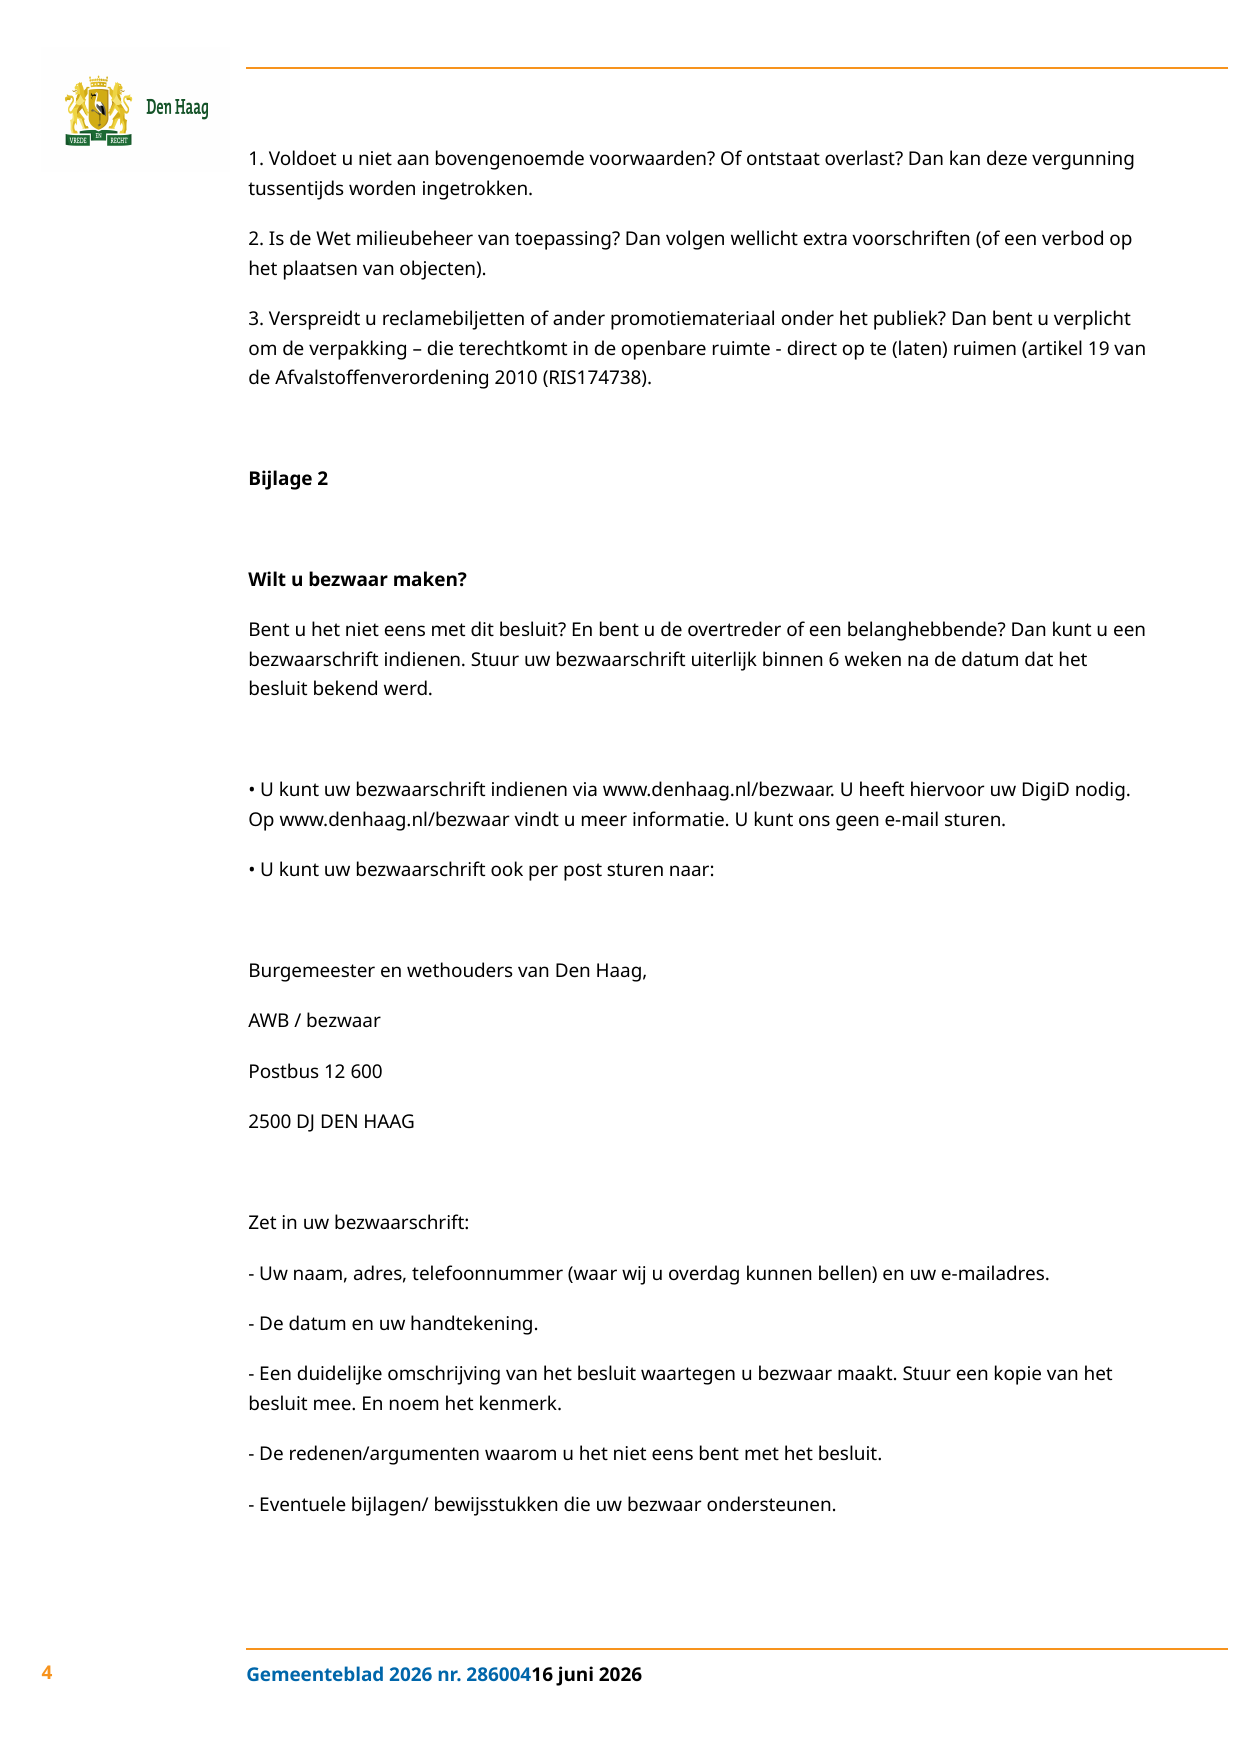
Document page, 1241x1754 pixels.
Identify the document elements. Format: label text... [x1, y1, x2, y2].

text - Een duidelijke omschrijving van het besluit waartegen u bezwaar maakt. Stuur een kopie van het besluit mee. En noem het kenmerk. [248, 1361, 1152, 1416]
text Wilt u bezwaar maken? [248, 566, 1152, 592]
text 2500 DJ DEN HAAG [248, 1108, 1152, 1134]
text Burgemeester en wethouders van Den Haag, [248, 957, 1152, 983]
picture [41, 47, 231, 172]
text 1. Voldoet u niet aan bovengenoemde voorwaarden? Of ontstaat overlast? Dan kan deze vergunning tussentijds worden ingetrokken. [248, 145, 1152, 201]
text - De datum en uw handtekening. [248, 1310, 1152, 1336]
text 2. Is de Wet milieubeheer van toepassing? Dan volgen wellicht extra voorschriften (of een verbod op het plaatsen van objecten). [248, 225, 1152, 281]
text Bent u het niet eens met dit besluit? En bent u de overtreder of een belanghebbende? Dan kunt u een bezwaarschrift indienen. Stuur uw bezwaarschrift uiterlijk binnen 6 weken na de datum dat het besluit bekend werd. [248, 616, 1152, 701]
text • U kunt uw bezwaarschrift indienen via www.denhaag.nl/bezwaar. U heeft hiervoor uw DigiD nodig. Op www.denhaag.nl/bezwaar vindt u meer informatie. U kunt ons geen e-mail sturen. [248, 776, 1152, 832]
text - De redenen/argumenten waarom u het niet eens bent met het besluit. [248, 1441, 1152, 1466]
text Bijlage 2 [248, 465, 1152, 491]
text - Uw naam, adres, telefoonnummer (waar wij u overdag kunnen bellen) en uw e-mailadres. [248, 1260, 1152, 1286]
text AWB / bezwaar [248, 1008, 1152, 1033]
text - Eventuele bijlagen/ bewijsstukken die uw bezwaar ondersteunen. [248, 1491, 1152, 1517]
text • U kunt uw bezwaarschrift ook per post sturen naar: [248, 856, 1152, 882]
text 3. Verspreidt u reclamebiljetten of ander promotiemateriaal onder het publiek? Dan bent u verplicht om de verpakking – die terechtkomt in de openbare ruimte - direct op te (laten) ruimen (artikel 19 van de Afvalstoffenverordening 2010 (RIS174738). [248, 305, 1152, 390]
text Zet in uw bezwaarschrift: [248, 1209, 1152, 1235]
text Postbus 12 600 [248, 1058, 1152, 1084]
